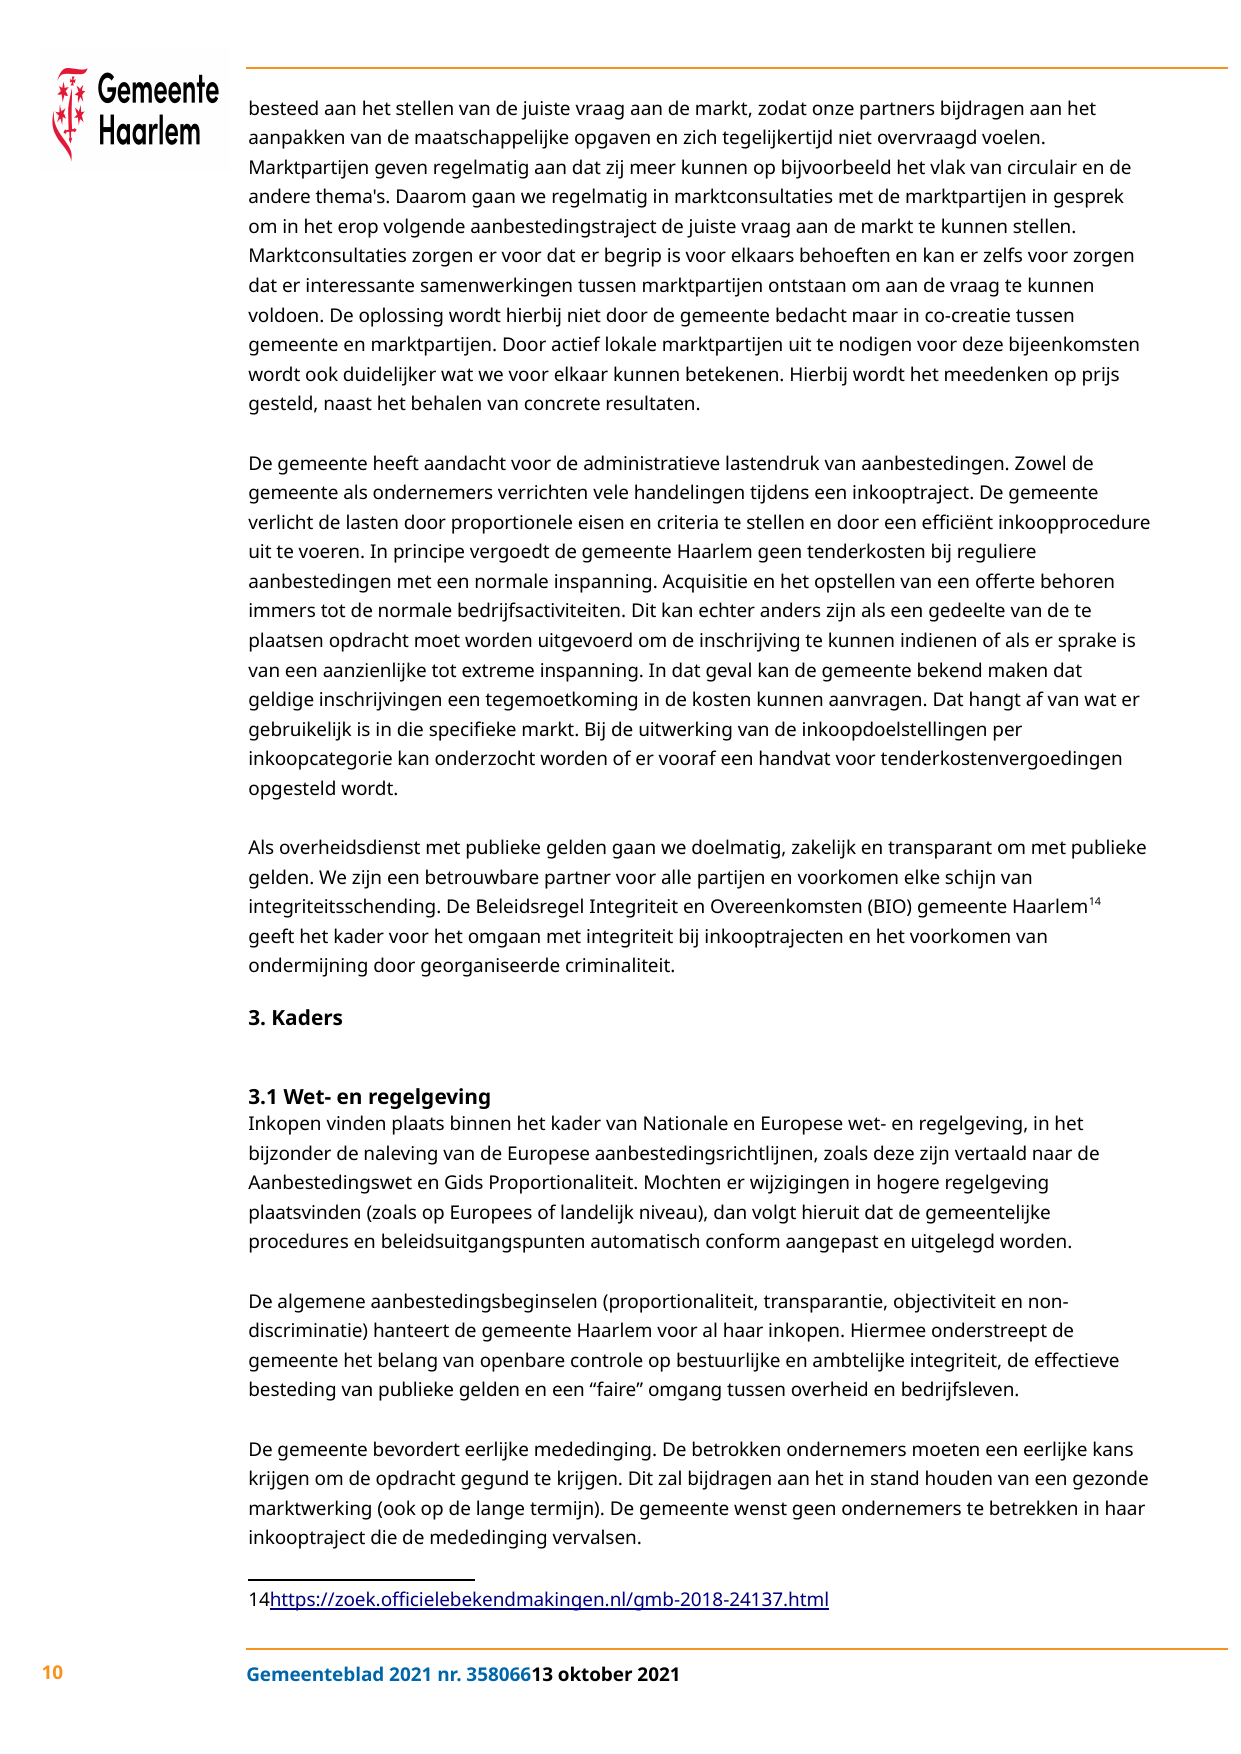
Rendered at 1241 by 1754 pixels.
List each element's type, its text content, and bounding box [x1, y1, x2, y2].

text De algemene aanbestedingsbeginselen (proportionaliteit, transparantie, objectiviteit en non-discriminatie) hanteert de gemeente Haarlem voor al haar inkopen. Hiermee onderstreept de gemeente het belang van openbare controle op bestuurlijke en ambtelijke integriteit, de effectieve besteding van publieke gelden en een “faire” omgang tussen overheid en bedrijfsleven. [248, 1288, 1152, 1402]
text besteed aan het stellen van de juiste vraag aan de markt, zodat onze partners bijdragen aan het aanpakken van de maatschappelijke opgaven en zich tegelijkertijd niet overvraagd voelen. Marktpartijen geven regelmatig aan dat zij meer kunnen op bijvoorbeeld het vlak van circulair en de andere thema's. Daarom gaan we regelmatig in marktconsultaties met de marktpartijen in gesprek om in het erop volgende aanbestedingstraject de juiste vraag aan de markt te kunnen stellen. Marktconsultaties zorgen er voor dat er begrip is voor elkaars behoeften en kan er zelfs voor zorgen dat er interessante samenwerkingen tussen marktpartijen ontstaan om aan de vraag te kunnen voldoen. De oplossing wordt hierbij niet door de gemeente bedacht maar in co-creatie tussen gemeente en marktpartijen. Door actief lokale marktpartijen uit te nodigen voor deze bijeenkomsten wordt ook duidelijker wat we voor elkaar kunnen betekenen. Hierbij wordt het meedenken op prijs gesteld, naast het behalen van concrete resultaten. [248, 95, 1152, 416]
text Als overheidsdienst met publieke gelden gaan we doelmatig, zakelijk en transparant om met publieke gelden. We zijn een betrouwbare partner voor alle partijen en voorkomen elke schijn van integriteitsschending. De Beleidsregel Integriteit en Overeenkomsten (BIO) gemeente Haarlem geeft het kader voor het omgaan met integriteit bij inkooptrajecten en het voorkomen van ondermijning door georganiseerde criminaliteit. [248, 834, 1152, 978]
text https://zoek.officielebekendmakingen.nl/gmb-2018-24137.html [248, 1586, 1152, 1612]
text De gemeente bevordert eerlijke mededinging. De betrokken ondernemers moeten een eerlijke kans krijgen om de opdracht gegund te krijgen. Dit zal bijdragen aan het in stand houden van een gezonde marktwerking (ook op de lange termijn). De gemeente wenst geen ondernemers te betrekken in haar inkooptraject die de mededinging vervalsen. [248, 1436, 1152, 1550]
text 3.1 Wet- en regelgeving [248, 1082, 1152, 1110]
text De gemeente heeft aandacht voor de administratieve lastendruk van aanbestedingen. Zowel de gemeente als ondernemers verrichten vele handelingen tijdens een inkooptraject. De gemeente verlicht de lasten door proportionele eisen en criteria te stellen en door een efficiënt inkoopprocedure uit te voeren. In principe vergoedt de gemeente Haarlem geen tenderkosten bij reguliere aanbestedingen met een normale inspanning. Acquisitie en het opstellen van een offerte behoren immers tot de normale bedrijfsactiviteiten. Dit kan echter anders zijn als een gedeelte van de te plaatsen opdracht moet worden uitgevoerd om de inschrijving te kunnen indienen of als er sprake is van een aanzienlijke tot extreme inspanning. In dat geval kan de gemeente bekend maken dat geldige inschrijvingen een tegemoetkoming in de kosten kunnen aanvragen. Dat hangt af van wat er gebruikelijk is in die specifieke markt. Bij de uitwerking van de inkoopdoelstellingen per inkoopcategorie kan onderzocht worden of er vooraf een handvat voor tenderkostenvergoedingen opgesteld wordt. [248, 450, 1152, 801]
picture [41, 47, 231, 172]
text 3. Kaders [248, 1003, 1152, 1032]
text Inkopen vinden plaats binnen het kader van Nationale en Europese wet- en regelgeving, in het bijzonder de naleving van de Europese aanbestedingsrichtlijnen, zoals deze zijn vertaald naar de Aanbestedingswet en Gids Proportionaliteit. Mochten er wijzigingen in hogere regelgeving plaatsvinden (zoals op Europees of landelijk niveau), dan volgt hieruit dat de gemeentelijke procedures en beleidsuitgangspunten automatisch conform aangepast en uitgelegd worden. [248, 1110, 1152, 1254]
